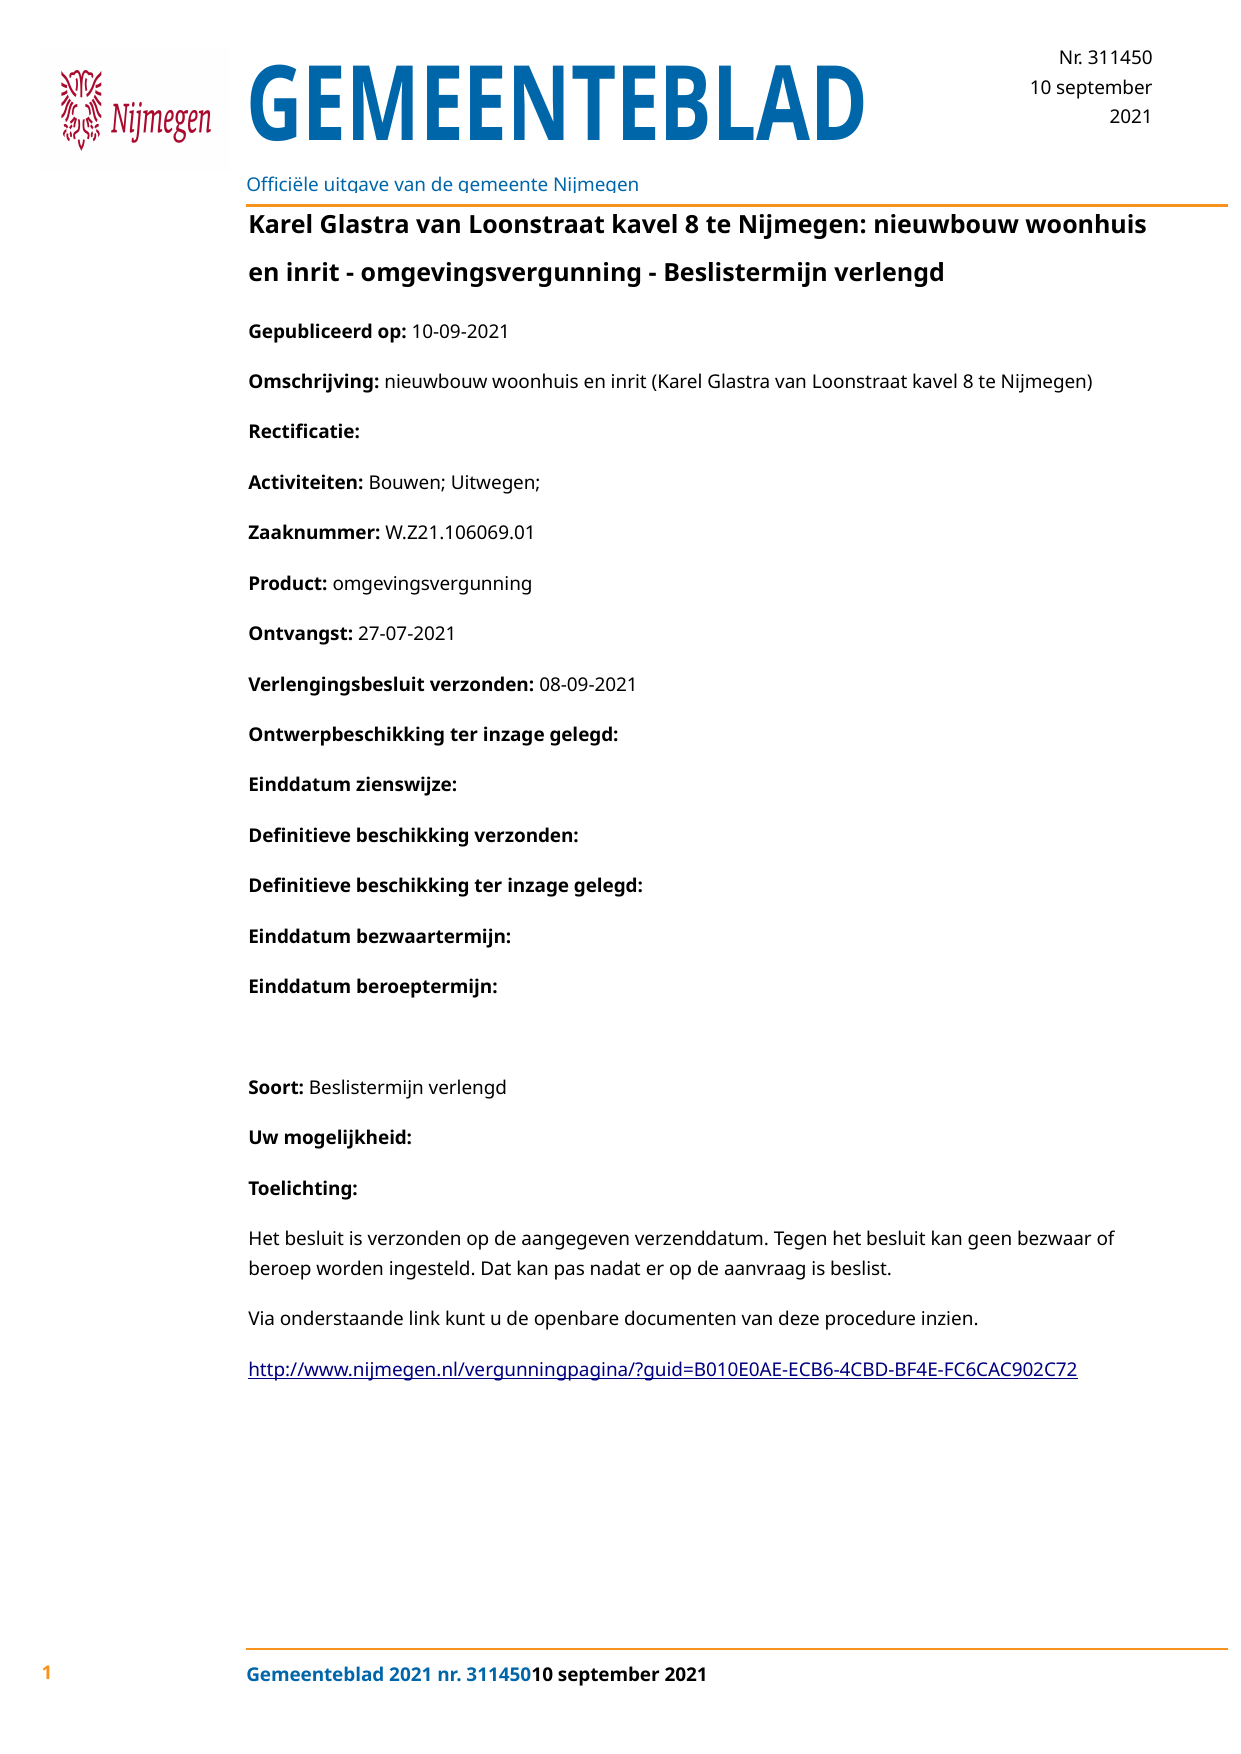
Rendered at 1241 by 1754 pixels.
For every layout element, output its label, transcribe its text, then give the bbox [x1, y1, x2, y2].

text Verlengingsbesluit verzonden: 08-09-2021 [248, 671, 1152, 697]
text Definitieve beschikking ter inzage gelegd: [248, 872, 1152, 898]
text Toelichting: [248, 1175, 1152, 1201]
picture [41, 47, 231, 172]
text Soort: Beslistermijn verlengd [248, 1074, 1152, 1100]
text http://www.nijmegen.nl/vergunningpagina/?guid=B010E0AE-ECB6-4CBD-BF4E-FC6CAC902C72 [248, 1356, 1152, 1382]
text Via onderstaande link kunt u de openbare documenten van deze procedure inzien. [248, 1305, 1152, 1331]
text Einddatum beroeptermijn: [248, 973, 1152, 999]
text Definitieve beschikking verzonden: [248, 822, 1152, 848]
text Gepubliceerd op: 10-09-2021 [248, 318, 1152, 344]
text Omschrijving: nieuwbouw woonhuis en inrit (Karel Glastra van Loonstraat kavel 8 te Nijmegen) [248, 368, 1152, 394]
text Rectificatie: [248, 419, 1152, 444]
text Ontwerpbeschikking ter inzage gelegd: [248, 721, 1152, 747]
text Ontvangst: 27-07-2021 [248, 620, 1152, 646]
text Uw mogelijkheid: [248, 1124, 1152, 1150]
text Einddatum zienswijze: [248, 772, 1152, 797]
text Het besluit is verzonden op de aangegeven verzenddatum. Tegen het besluit kan geen bezwaar of beroep worden ingesteld. Dat kan pas nadat er op de aanvraag is beslist. [248, 1225, 1152, 1281]
text Karel Glastra van Loonstraat kavel 8 te Nijmegen: nieuwbouw woonhuis en inrit - omgevingsvergunning - Beslistermijn verlengd [248, 207, 1152, 288]
text Zaaknummer: W.Z21.106069.01 [248, 519, 1152, 545]
text Activiteiten: Bouwen; Uitwegen; [248, 469, 1152, 495]
text Product: omgevingsvergunning [248, 570, 1152, 596]
text Einddatum bezwaartermijn: [248, 923, 1152, 949]
